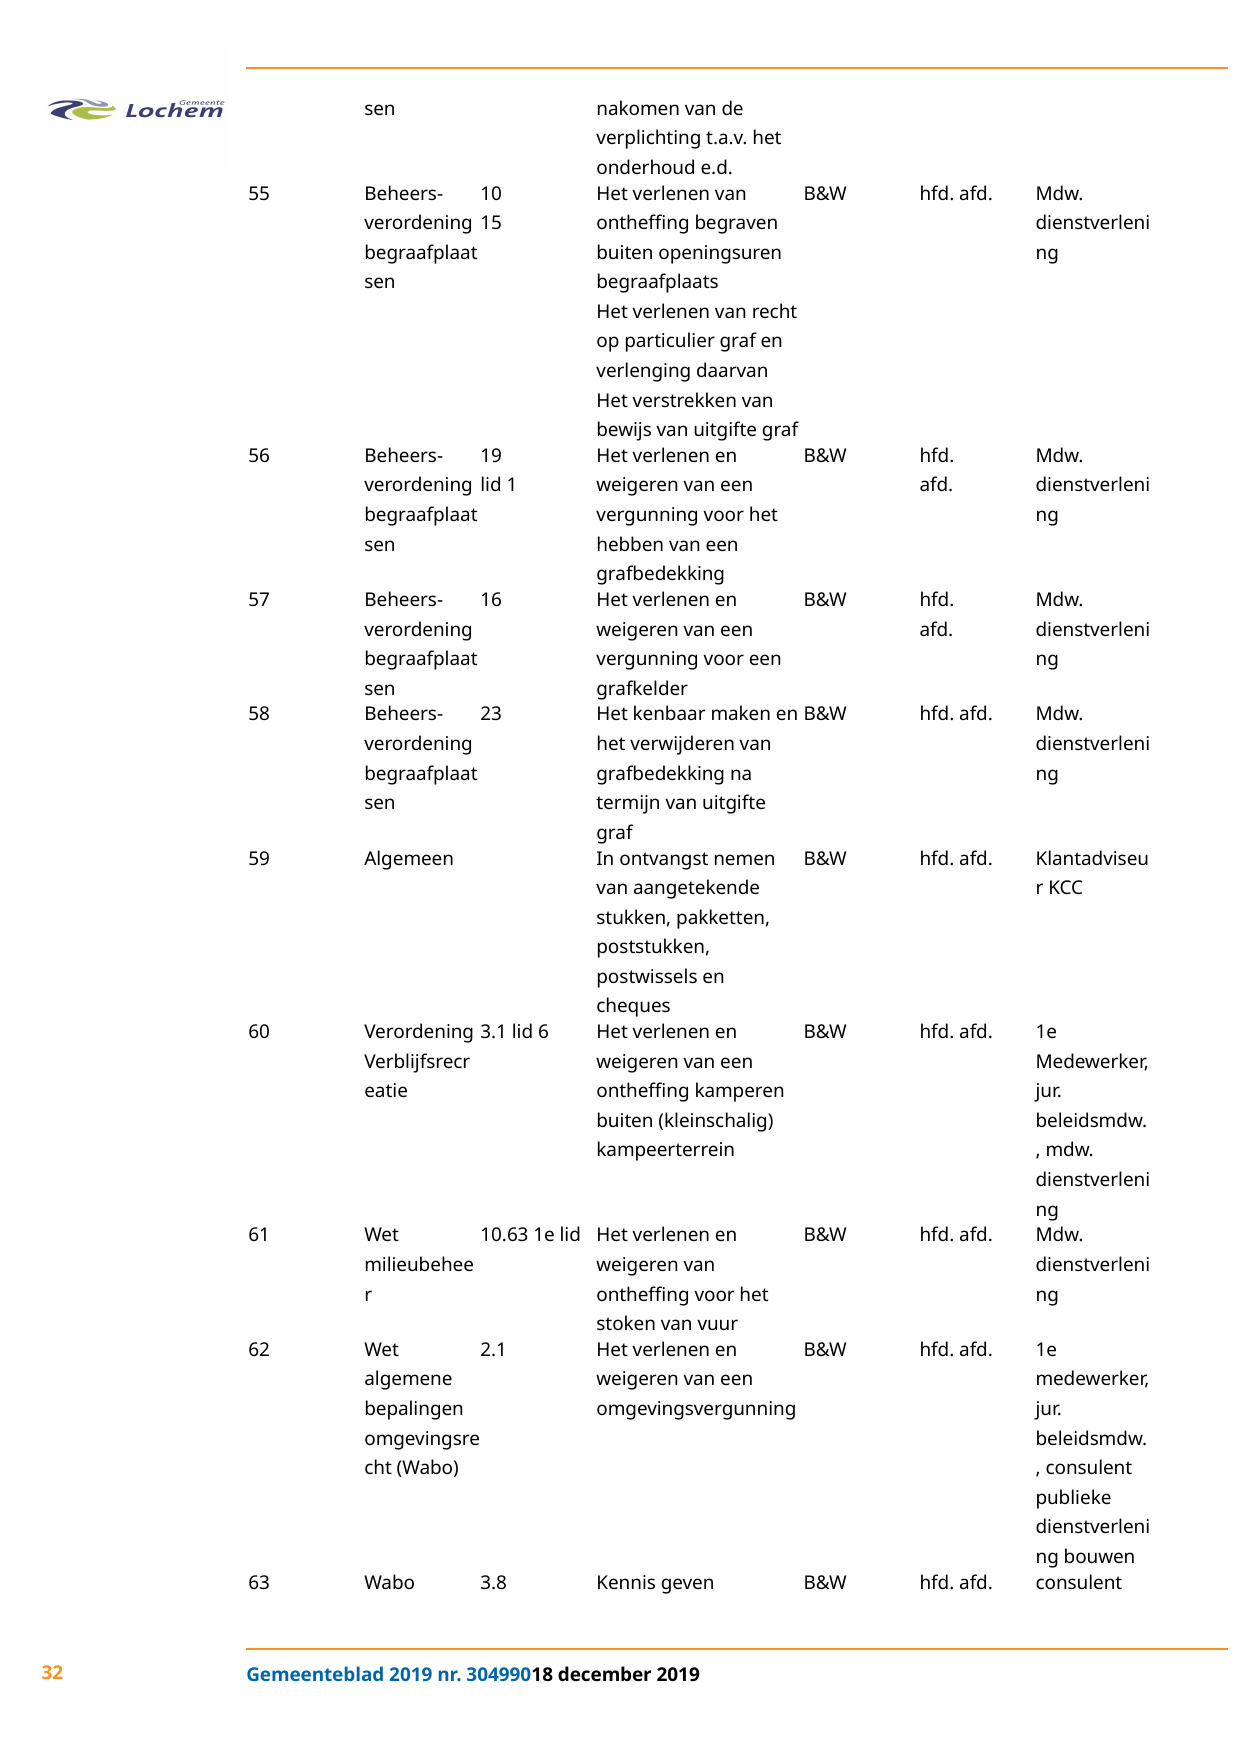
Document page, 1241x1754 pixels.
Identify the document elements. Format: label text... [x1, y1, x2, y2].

table_cell B&W [803, 1569, 919, 1594]
table_cell hfd. afd. [919, 1336, 1035, 1569]
table_cell 3.1 lid 6 [480, 1018, 596, 1222]
table_cell Klantadviseur KCC [1035, 845, 1152, 1018]
table_cell 1e medewerker, jur. beleidsmdw., consulent publieke dienstverlening bouwen [1035, 1336, 1152, 1569]
table_cell Wet algemene bepalingen omgevingsrecht (Wabo) [364, 1336, 480, 1569]
table_cell 2.1 [480, 1336, 596, 1569]
table_cell hfd. afd. [919, 1569, 1035, 1594]
table_cell B&W [803, 180, 919, 442]
table_cell Het verlenen en weigeren van een ontheffing kamperen buiten (kleinschalig) kampeerterrein [596, 1018, 803, 1222]
table_cell Kennis geven [596, 1569, 803, 1594]
table_cell [480, 95, 596, 180]
table_cell B&W [803, 1018, 919, 1222]
table_cell Mdw. dienstverlening [1035, 180, 1152, 442]
table_cell nakomen van de verplichting t.a.v. het onderhoud e.d. [596, 95, 803, 180]
table_cell B&W [803, 701, 919, 845]
table_cell Het kenbaar maken en het verwijderen van grafbedekking na termijn van uitgifte graf [596, 701, 803, 845]
table_cell 10 15 [480, 180, 596, 442]
table_cell [248, 95, 364, 180]
table_cell B&W [803, 586, 919, 701]
table_cell [919, 95, 1035, 180]
table_cell 23 [480, 701, 596, 845]
table_cell Beheers-verordening begraafplaatsen [364, 701, 480, 845]
table_cell [480, 845, 596, 1018]
table_cell Verordening Verblijfsrecreatie [364, 1018, 480, 1222]
table_cell Mdw. dienstverlening [1035, 586, 1152, 701]
table_cell hfd. afd. [919, 586, 1035, 701]
table_cell 16 [480, 586, 596, 701]
table_cell B&W [803, 845, 919, 1018]
table_cell hfd. afd. [919, 180, 1035, 442]
table_cell 60 [248, 1018, 364, 1222]
table_cell B&W [803, 1222, 919, 1336]
table_cell hfd. afd. [919, 1222, 1035, 1336]
table_cell 3.8 [480, 1569, 596, 1594]
table_cell hfd. afd. [919, 442, 1035, 586]
table_cell 61 [248, 1222, 364, 1336]
table_cell In ontvangst nemen van aangetekende stukken, pakketten, poststukken, postwissels en cheques [596, 845, 803, 1018]
table_cell [803, 95, 919, 180]
table_cell B&W [803, 442, 919, 586]
table_cell hfd. afd. [919, 701, 1035, 845]
table_cell Het verlenen en weigeren van een vergunning voor het hebben van een grafbedekking [596, 442, 803, 586]
table_cell hfd. afd. [919, 1018, 1035, 1222]
table_cell 1e Medewerker, jur. beleidsmdw., mdw. dienstverlening [1035, 1018, 1152, 1222]
table_cell 63 [248, 1569, 364, 1594]
table_cell Het verlenen en weigeren van ontheffing voor het stoken van vuur [596, 1222, 803, 1336]
table_cell Algemeen [364, 845, 480, 1018]
table_cell Mdw. dienstverlening [1035, 442, 1152, 586]
table_cell sen [364, 95, 480, 180]
picture [41, 47, 231, 172]
table_cell 10.63 1e lid [480, 1222, 596, 1336]
table_cell Wabo [364, 1569, 480, 1594]
table_cell Het verlenen en weigeren van een vergunning voor een grafkelder [596, 586, 803, 701]
table_cell Beheers-verordening begraafplaatsen [364, 442, 480, 586]
table_cell Mdw. dienstverlening [1035, 701, 1152, 845]
table_cell Beheers-verordening begraafplaatsen [364, 180, 480, 442]
table_cell consulent [1035, 1569, 1152, 1594]
table_cell 55 [248, 180, 364, 442]
table_cell Het verlenen van ontheffing begraven buiten openingsuren begraafplaats Het verlenen van recht op particulier graf en verlenging daarvan Het verstrekken van bewijs van uitgifte graf [596, 180, 803, 442]
table_cell Het verlenen en weigeren van een omgevingsvergunning [596, 1336, 803, 1569]
table_cell B&W [803, 1336, 919, 1569]
table_cell Wet milieubeheer [364, 1222, 480, 1336]
table_cell 58 [248, 701, 364, 845]
table_cell [1035, 95, 1152, 180]
table_cell 62 [248, 1336, 364, 1569]
table_cell 19 lid 1 [480, 442, 596, 586]
table_cell 56 [248, 442, 364, 586]
table_cell hfd. afd. [919, 845, 1035, 1018]
table_cell Mdw. dienstverlening [1035, 1222, 1152, 1336]
table_cell 59 [248, 845, 364, 1018]
table_cell 57 [248, 586, 364, 701]
table_cell Beheers-verordening begraafplaatsen [364, 586, 480, 701]
